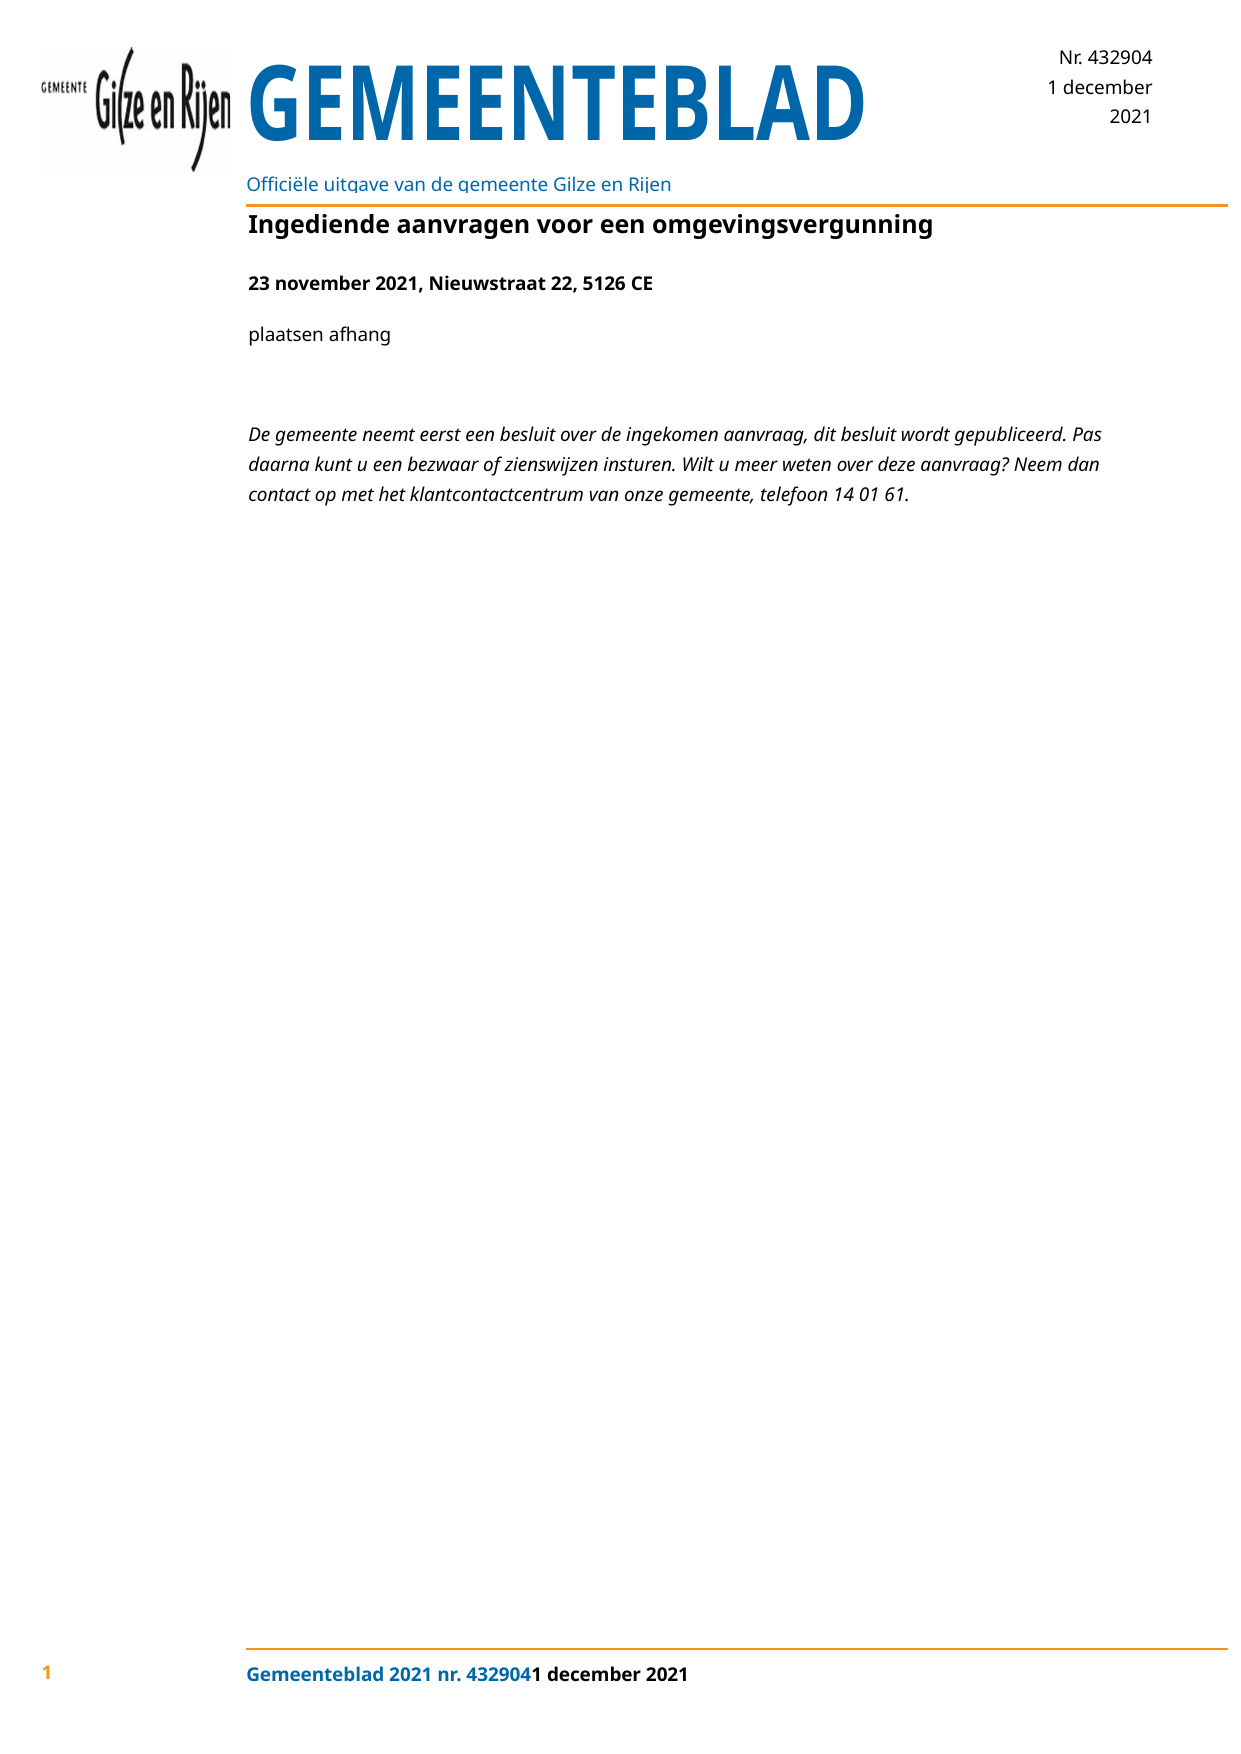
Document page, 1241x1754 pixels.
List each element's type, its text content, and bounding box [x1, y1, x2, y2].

text 23 november 2021, Nieuwstraat 22, 5126 CE [248, 270, 1152, 296]
picture [41, 47, 231, 172]
text plaatsen afhang [248, 321, 1152, 346]
text Ingediende aanvragen voor een omgevingsvergunning [248, 207, 1152, 241]
text De gemeente neemt eerst een besluit over de ingekomen aanvraag, dit besluit wordt gepubliceerd. Pas daarna kunt u een bezwaar of zienswijzen insturen. Wilt u meer weten over deze aanvraag? Neem dan contact op met het klantcontactcentrum van onze gemeente, telefoon 14 01 61. [248, 422, 1152, 506]
